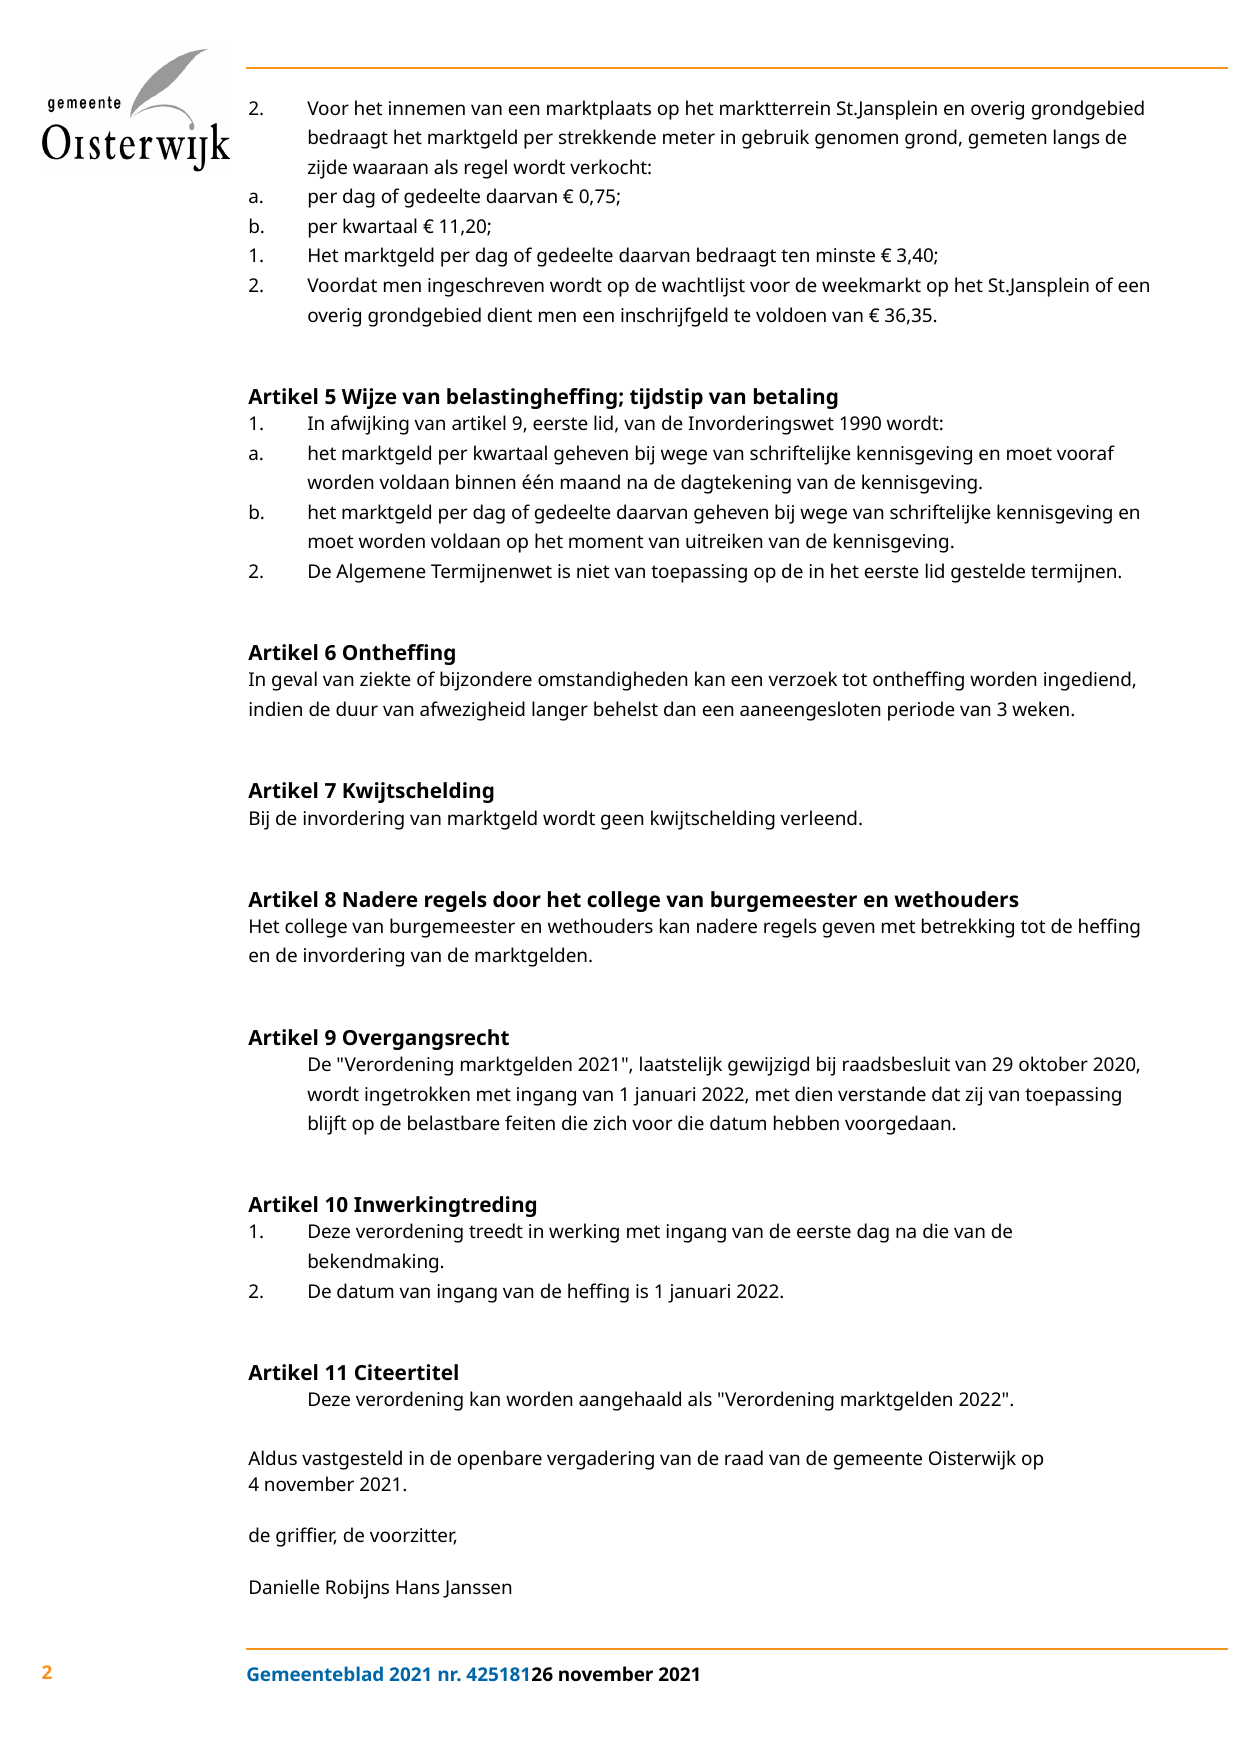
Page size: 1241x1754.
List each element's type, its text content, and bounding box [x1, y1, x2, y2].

list De "Verordening marktgelden 2021", laatstelijk gewijzigd bij raadsbesluit van 29 oktober 2020, wordt ingetrokken met ingang van 1 januari 2022, met dien verstande dat zij van toepassing blijft op de belastbare feiten die zich voor die datum hebben voorgedaan. [248, 1051, 1152, 1136]
list Voordat men ingeschreven wordt op de wachtlijst voor de weekmarkt op het St.Jansplein of een overig grondgebied dient men een inschrijfgeld te voldoen van € 36,35. [248, 272, 1152, 328]
list per dag of gedeelte daarvan € 0,75; [248, 183, 1152, 209]
text Danielle Robijns Hans Janssen [248, 1574, 1152, 1600]
list In afwijking van artikel 9, eerste lid, van de Invorderingswet 1990 wordt: [248, 410, 1152, 436]
text 4 november 2021. [248, 1471, 1152, 1497]
text Artikel 11 Citeertitel [248, 1358, 1152, 1386]
text de griffier, de voorzitter, [248, 1523, 1152, 1548]
list De datum van ingang van de heffing is 1 januari 2022. [248, 1278, 1152, 1304]
text Bij de invordering van marktgeld wordt geen kwijtschelding verleend. [248, 805, 1152, 830]
list Deze verordening treedt in werking met ingang van de eerste dag na die van de bekendmaking. [248, 1219, 1152, 1274]
list Deze verordening kan worden aangehaald als "Verordening marktgelden 2022". [248, 1386, 1152, 1412]
text Artikel 10 Inwerkingtreding [248, 1190, 1152, 1219]
list De Algemene Termijnenwet is niet van toepassing op de in het eerste lid gestelde termijnen. [248, 558, 1152, 584]
text Artikel 5 Wijze van belastingheffing; tijdstip van betaling [248, 382, 1152, 410]
text Artikel 8 Nadere regels door het college van burgemeester en wethouders [248, 885, 1152, 913]
list het marktgeld per kwartaal geheven bij wege van schriftelijke kennisgeving en moet vooraf worden voldaan binnen één maand na de dagtekening van de kennisgeving. [248, 440, 1152, 495]
list Voor het innemen van een marktplaats op het marktterrein St.Jansplein en overig grondgebied bedraagt het marktgeld per strekkende meter in gebruik genomen grond, gemeten langs de zijde waaraan als regel wordt verkocht: [248, 95, 1152, 180]
text Artikel 9 Overgangsrecht [248, 1023, 1152, 1051]
list Het marktgeld per dag of gedeelte daarvan bedraagt ten minste € 3,40; [248, 243, 1152, 268]
text Artikel 7 Kwijtschelding [248, 776, 1152, 805]
text Het college van burgemeester en wethouders kan nadere regels geven met betrekking tot de heffing en de invordering van de marktgelden. [248, 913, 1152, 968]
text In geval van ziekte of bijzondere omstandigheden kan een verzoek tot ontheffing worden ingediend, indien de duur van afwezigheid langer behelst dan een aaneengesloten periode van 3 weken. [248, 667, 1152, 722]
text Artikel 6 Ontheffing [248, 638, 1152, 667]
text Aldus vastgesteld in de openbare vergadering van de raad van de gemeente Oisterwijk op [248, 1446, 1152, 1471]
list het marktgeld per dag of gedeelte daarvan geheven bij wege van schriftelijke kennisgeving en moet worden voldaan op het moment van uitreiken van de kennisgeving. [248, 499, 1152, 554]
picture [41, 47, 231, 172]
list per kwartaal € 11,20; [248, 213, 1152, 239]
